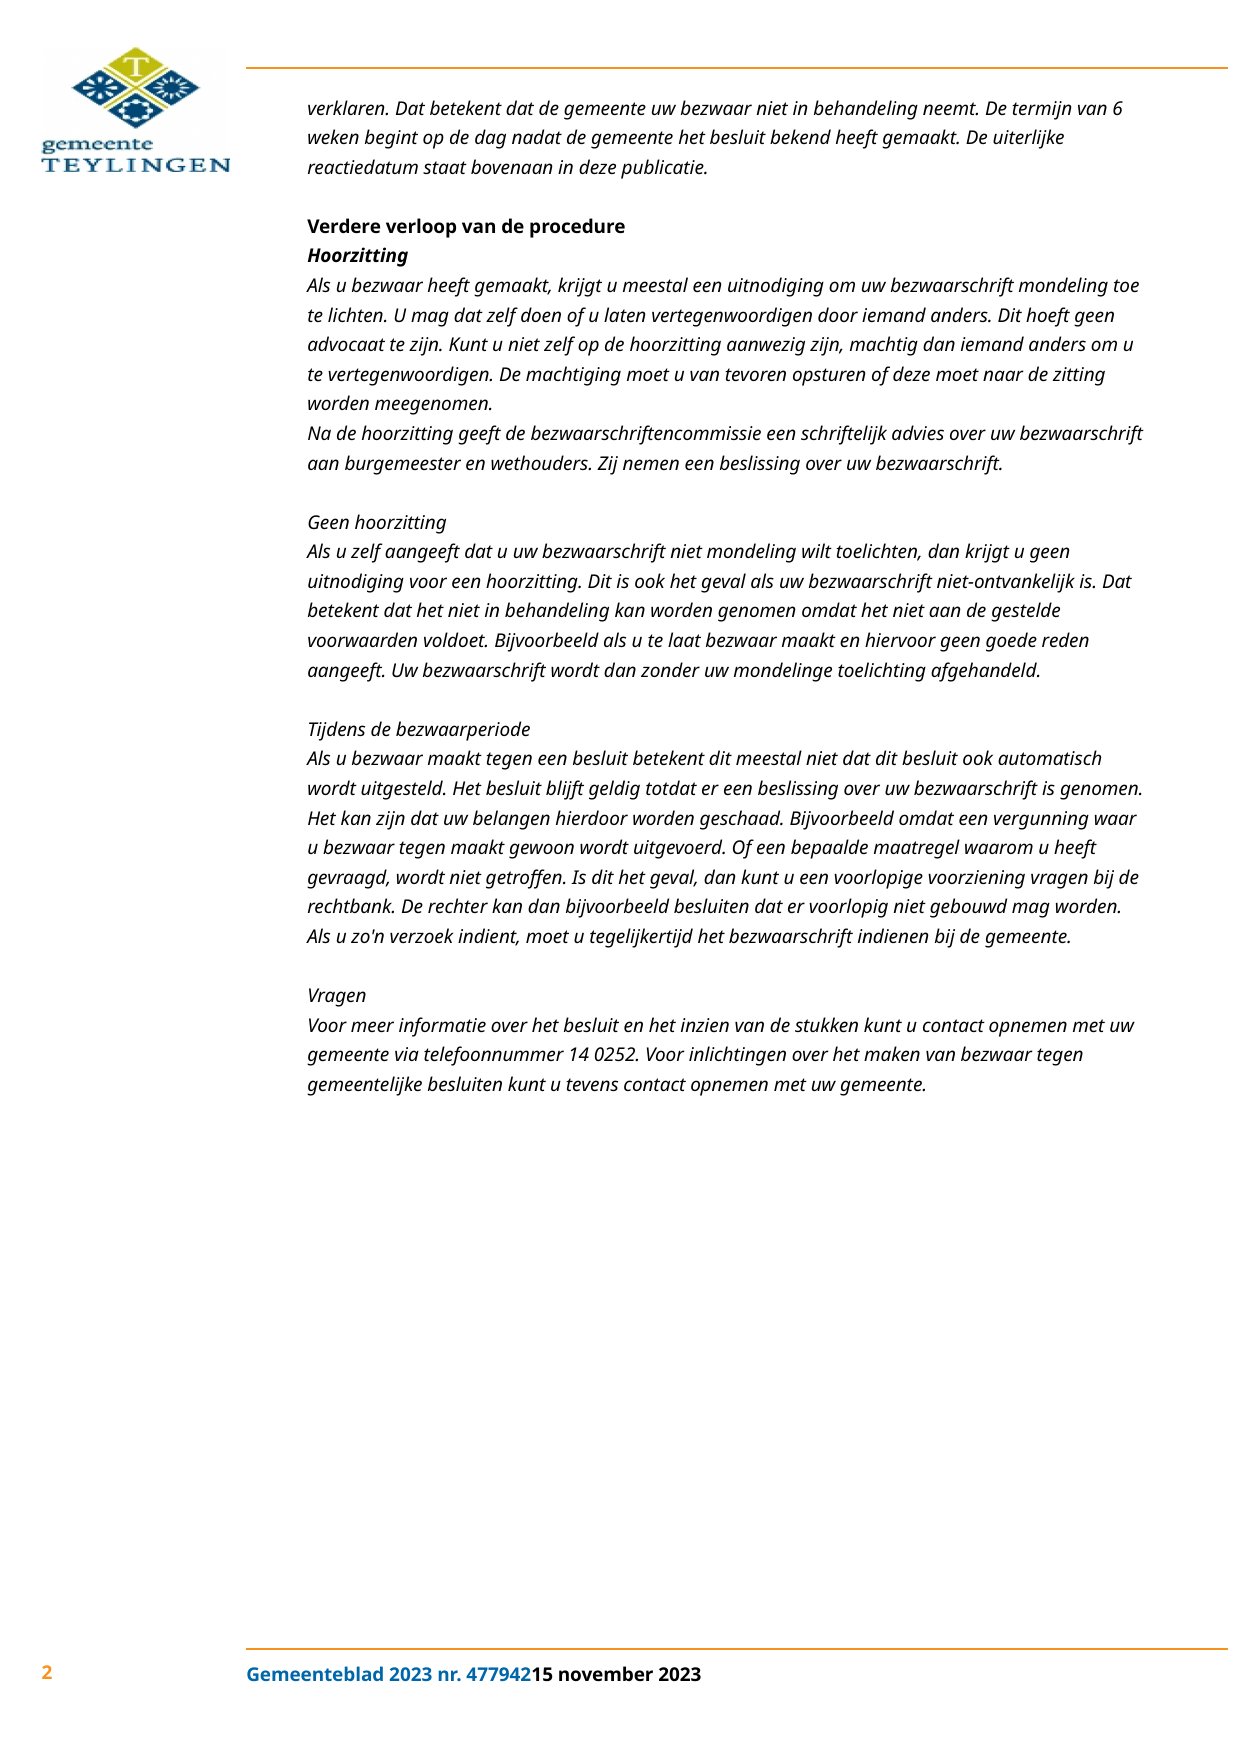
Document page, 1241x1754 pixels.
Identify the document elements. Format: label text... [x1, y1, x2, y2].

list Hoorzitting [248, 243, 1152, 268]
list Tijdens de bezwaarperiode [248, 716, 1152, 742]
picture [41, 47, 231, 172]
list Na de hoorzitting geeft de bezwaarschriftencommissie een schriftelijk advies over uw bezwaarschrift aan burgemeester en wethouders. Zij nemen een beslissing over uw bezwaarschrift. [248, 420, 1152, 476]
list Voor meer informatie over het besluit en het inzien van de stukken kunt u contact opnemen met uw gemeente via telefoonnummer 14 0252. Voor inlichtingen over het maken van bezwaar tegen gemeentelijke besluiten kunt u tevens contact opnemen met uw gemeente. [248, 1012, 1152, 1097]
list Als u bezwaar maakt tegen een besluit betekent dit meestal niet dat dit besluit ook automatisch wordt uitgesteld. Het besluit blijft geldig totdat er een beslissing over uw bezwaarschrift is genomen. Het kan zijn dat uw belangen hierdoor worden geschaad. Bijvoorbeeld omdat een vergunning waar u bezwaar tegen maakt gewoon wordt uitgevoerd. Of een bepaalde maatregel waarom u heeft gevraagd, wordt niet getroffen. Is dit het geval, dan kunt u een voorlopige voorziening vragen bij de rechtbank. De rechter kan dan bijvoorbeeld besluiten dat er voorlopig niet gebouwd mag worden. Als u zo'n verzoek indient, moet u tegelijkertijd het bezwaarschrift indienen bij de gemeente. [248, 746, 1152, 949]
list Als u bezwaar heeft gemaakt, krijgt u meestal een uitnodiging om uw bezwaarschrift mondeling toe te lichten. U mag dat zelf doen of u laten vertegenwoordigen door iemand anders. Dit hoeft geen advocaat te zijn. Kunt u niet zelf op de hoorzitting aanwezig zijn, machtig dan iemand anders om u te vertegenwoordigen. De machtiging moet u van tevoren opsturen of deze moet naar de zitting worden meegenomen. [248, 272, 1152, 416]
list Vragen [248, 982, 1152, 1008]
list Als u zelf aangeeft dat u uw bezwaarschrift niet mondeling wilt toelichten, dan krijgt u geen uitnodiging voor een hoorzitting. Dit is ook het geval als uw bezwaarschrift niet-ontvankelijk is. Dat betekent dat het niet in behandeling kan worden genomen omdat het niet aan de gestelde voorwaarden voldoet. Bijvoorbeeld als u te laat bezwaar maakt en hiervoor geen goede reden aangeeft. Uw bezwaarschrift wordt dan zonder uw mondelinge toelichting afgehandeld. [248, 538, 1152, 683]
list Verdere verloop van de procedure [248, 213, 1152, 239]
list Geen hoorzitting [248, 509, 1152, 535]
list verklaren. Dat betekent dat de gemeente uw bezwaar niet in behandeling neemt. De termijn van 6 weken begint op de dag nadat de gemeente het besluit bekend heeft gemaakt. De uiterlijke reactiedatum staat bovenaan in deze publicatie. [248, 95, 1152, 180]
